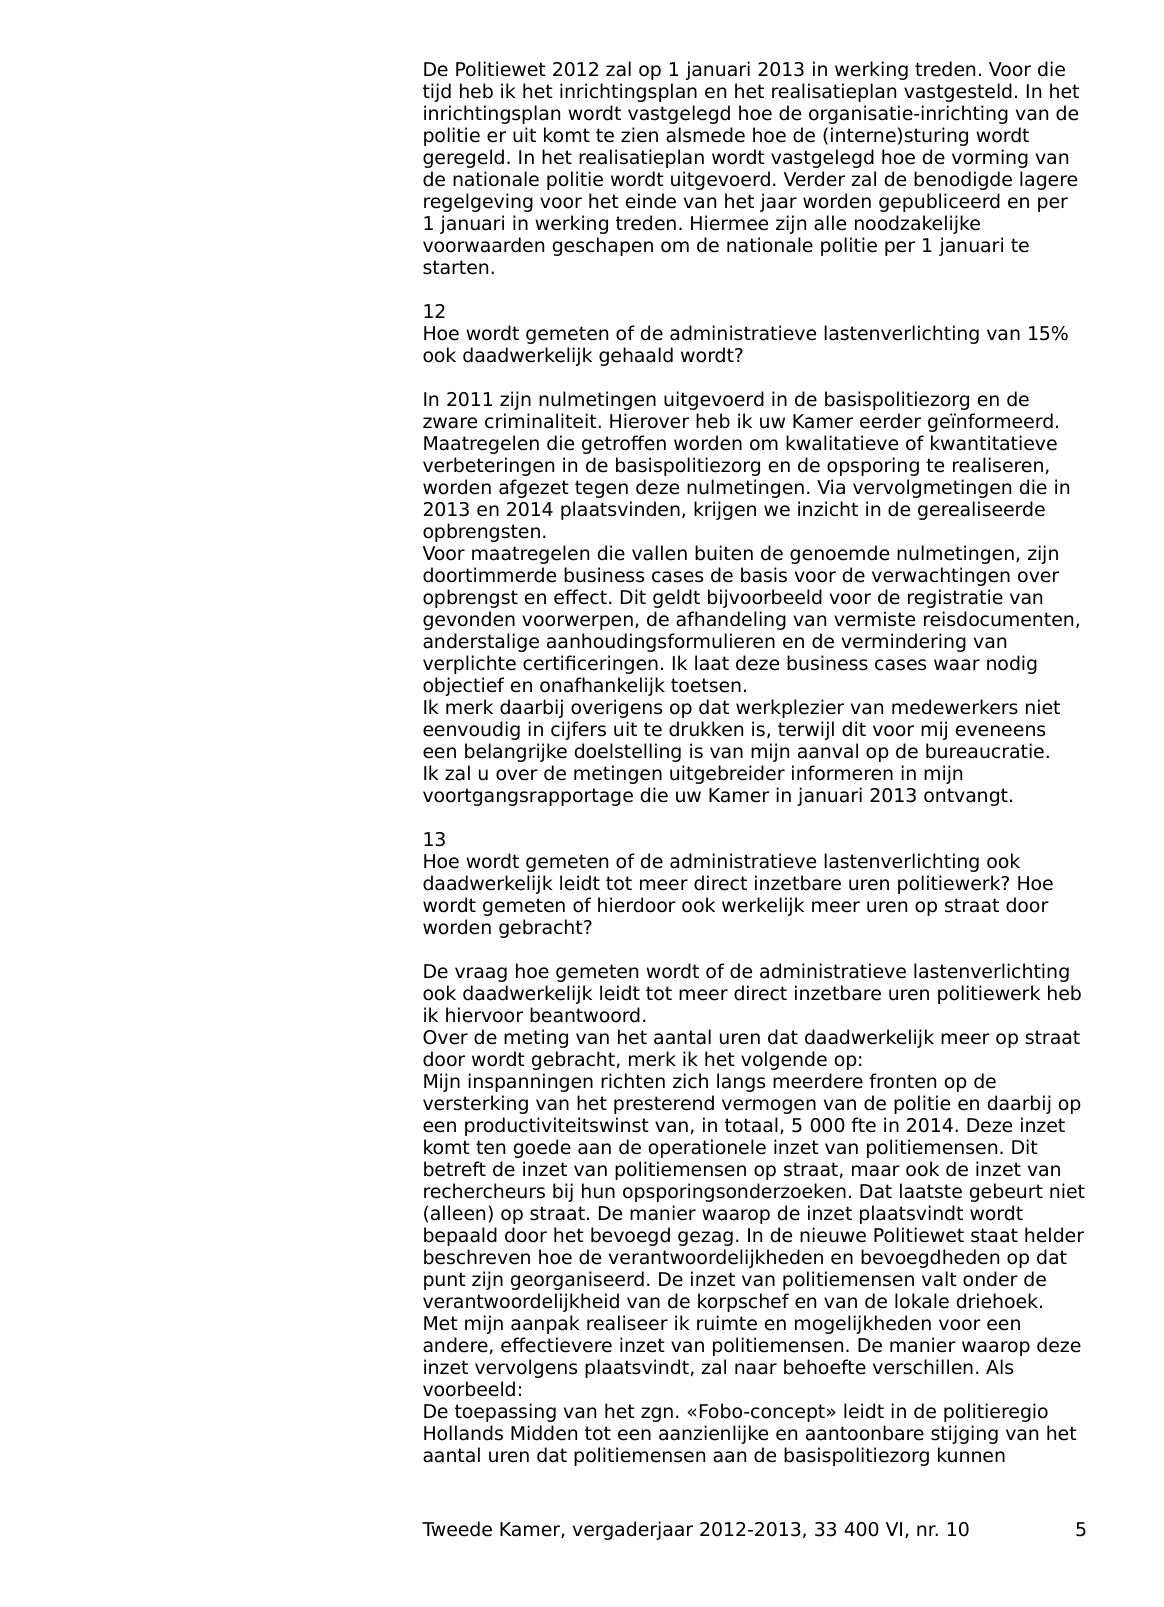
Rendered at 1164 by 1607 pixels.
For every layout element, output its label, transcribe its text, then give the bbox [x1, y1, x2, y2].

text 12 [422, 301, 1087, 323]
text Mijn inspanningen richten zich langs meerdere fronten op de versterking van het presterend vermogen van de politie en daarbij op een productiviteitswinst van, in totaal, 5 000 fte in 2014. Deze inzet komt ten goede aan de operationele inzet van politiemensen. Dit betreft de inzet van politiemensen op straat, maar ook de inzet van rechercheurs bij hun opsporingsonderzoeken. Dat laatste gebeurt niet (alleen) op straat. De manier waarop de inzet plaatsvindt wordt bepaald door het bevoegd gezag. In de nieuwe Politiewet staat helder beschreven hoe de verantwoordelijkheden en bevoegdheden op dat punt zijn georganiseerd. De inzet van politiemensen valt onder de verantwoordelijkheid van de korpschef en van de lokale driehoek. [422, 1071, 1087, 1313]
text De Politiewet 2012 zal op 1 januari 2013 in werking treden. Voor die tijd heb ik het inrichtingsplan en het realisatieplan vastgesteld. In het inrichtingsplan wordt vastgelegd hoe de organisatie-inrichting van de politie er uit komt te zien alsmede hoe de (interne)sturing wordt geregeld. In het realisatieplan wordt vastgelegd hoe de vorming van de nationale politie wordt uitgevoerd. Verder zal de benodigde lagere regelgeving voor het einde van het jaar worden gepubliceerd en per 1 januari in werking treden. Hiermee zijn alle noodzakelijke voorwaarden geschapen om de nationale politie per 1 januari te starten. [422, 59, 1087, 279]
text Met mijn aanpak realiseer ik ruimte en mogelijkheden voor een andere, effectievere inzet van politiemensen. De manier waarop deze inzet vervolgens plaatsvindt, zal naar behoefte verschillen. Als voorbeeld: [422, 1313, 1087, 1401]
text De toepassing van het zgn. «Fobo-concept» leidt in de politieregio Hollands Midden tot een aanzienlijke en aantoonbare stijging van het aantal uren dat politiemensen aan de basispolitiezorg kunnen [422, 1401, 1087, 1467]
text In 2011 zijn nulmetingen uitgevoerd in de basispolitiezorg en de zware criminaliteit. Hierover heb ik uw Kamer eerder geïnformeerd. Maatregelen die getroffen worden om kwalitatieve of kwantitatieve verbeteringen in de basispolitiezorg en de opsporing te realiseren, worden afgezet tegen deze nulmetingen. Via vervolgmetingen die in 2013 en 2014 plaatsvinden, krijgen we inzicht in de gerealiseerde opbrengsten. [422, 389, 1087, 543]
text Voor maatregelen die vallen buiten de genoemde nulmetingen, zijn doortimmerde business cases de basis voor de verwachtingen over opbrengst en effect. Dit geldt bijvoorbeeld voor de registratie van gevonden voorwerpen, de afhandeling van vermiste reisdocumenten, anderstalige aanhoudingsformulieren en de vermindering van verplichte certificeringen. Ik laat deze business cases waar nodig objectief en onafhankelijk toetsen. [422, 543, 1087, 697]
text Hoe wordt gemeten of de administratieve lastenverlichting ook daadwerkelijk leidt tot meer direct inzetbare uren politiewerk? Hoe wordt gemeten of hierdoor ook werkelijk meer uren op straat door worden gebracht? [422, 851, 1087, 939]
text Ik zal u over de metingen uitgebreider informeren in mijn voortgangsrapportage die uw Kamer in januari 2013 ontvangt. [422, 763, 1087, 807]
text 13 [422, 829, 1087, 851]
text De vraag hoe gemeten wordt of de administratieve lastenverlichting ook daadwerkelijk leidt tot meer direct inzetbare uren politiewerk heb ik hiervoor beantwoord. [422, 961, 1087, 1027]
text Hoe wordt gemeten of de administratieve lastenverlichting van 15% ook daadwerkelijk gehaald wordt? [422, 323, 1087, 367]
text Ik merk daarbij overigens op dat werkplezier van medewerkers niet eenvoudig in cijfers uit te drukken is, terwijl dit voor mij eveneens een belangrijke doelstelling is van mijn aanval op de bureaucratie. [422, 697, 1087, 763]
text Over de meting van het aantal uren dat daadwerkelijk meer op straat door wordt gebracht, merk ik het volgende op: [422, 1027, 1087, 1071]
